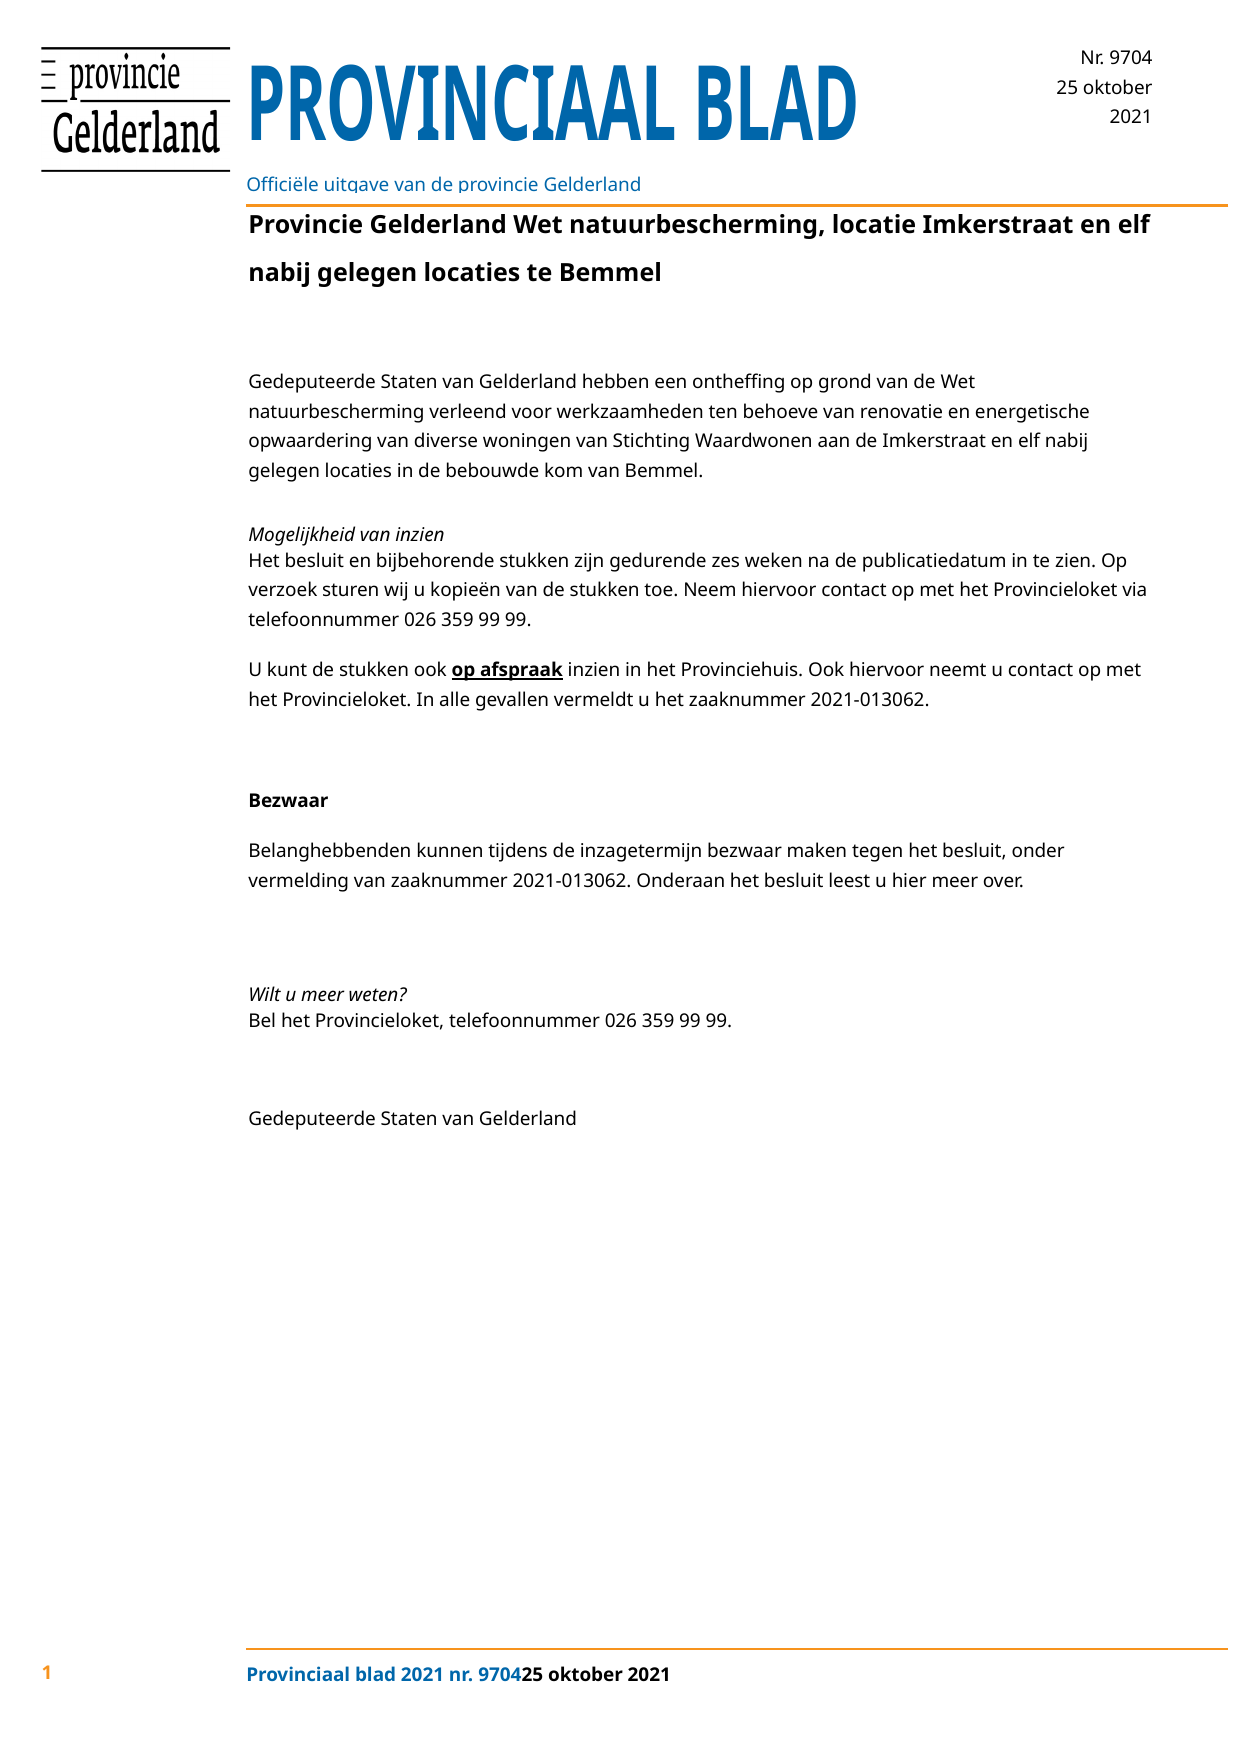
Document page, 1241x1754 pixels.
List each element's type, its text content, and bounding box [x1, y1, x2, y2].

text Wilt u meer weten? [248, 981, 1152, 1007]
text U kunt de stukken ook op afspraak inzien in het Provinciehuis. Ook hiervoor neemt u contact op met het Provincieloket. In alle gevallen vermeldt u het zaaknummer 2021-013062. [248, 656, 1152, 712]
text Gedeputeerde Staten van Gelderland [248, 1105, 1152, 1131]
text Belanghebbenden kunnen tijdens de inzagetermijn bezwaar maken tegen het besluit, onder vermelding van zaaknummer 2021-013062. Onderaan het besluit leest u hier meer over. [248, 837, 1152, 892]
text Mogelijkheid van inzien [248, 521, 1152, 547]
text Het besluit en bijbehorende stukken zijn gedurende zes weken na de publicatiedatum in te zien. Op verzoek sturen wij u kopieën van de stukken toe. Neem hiervoor contact op met het Provincieloket via telefoonnummer 026 359 99 99. [248, 547, 1152, 632]
text Bel het Provincieloket, telefoonnummer 026 359 99 99. [248, 1007, 1152, 1033]
text Bezwaar [248, 787, 1152, 812]
picture [41, 47, 231, 172]
text Gedeputeerde Staten van Gelderland hebben een ontheffing op grond van de Wet natuurbescherming verleend voor werkzaamheden ten behoeve van renovatie en energetische opwaardering van diverse woningen van Stichting Waardwonen aan de Imkerstraat en elf nabij gelegen locaties in de bebouwde kom van Bemmel. [248, 368, 1152, 483]
text Provincie Gelderland Wet natuurbescherming, locatie Imkerstraat en elf nabij gelegen locaties te Bemmel [248, 207, 1152, 288]
